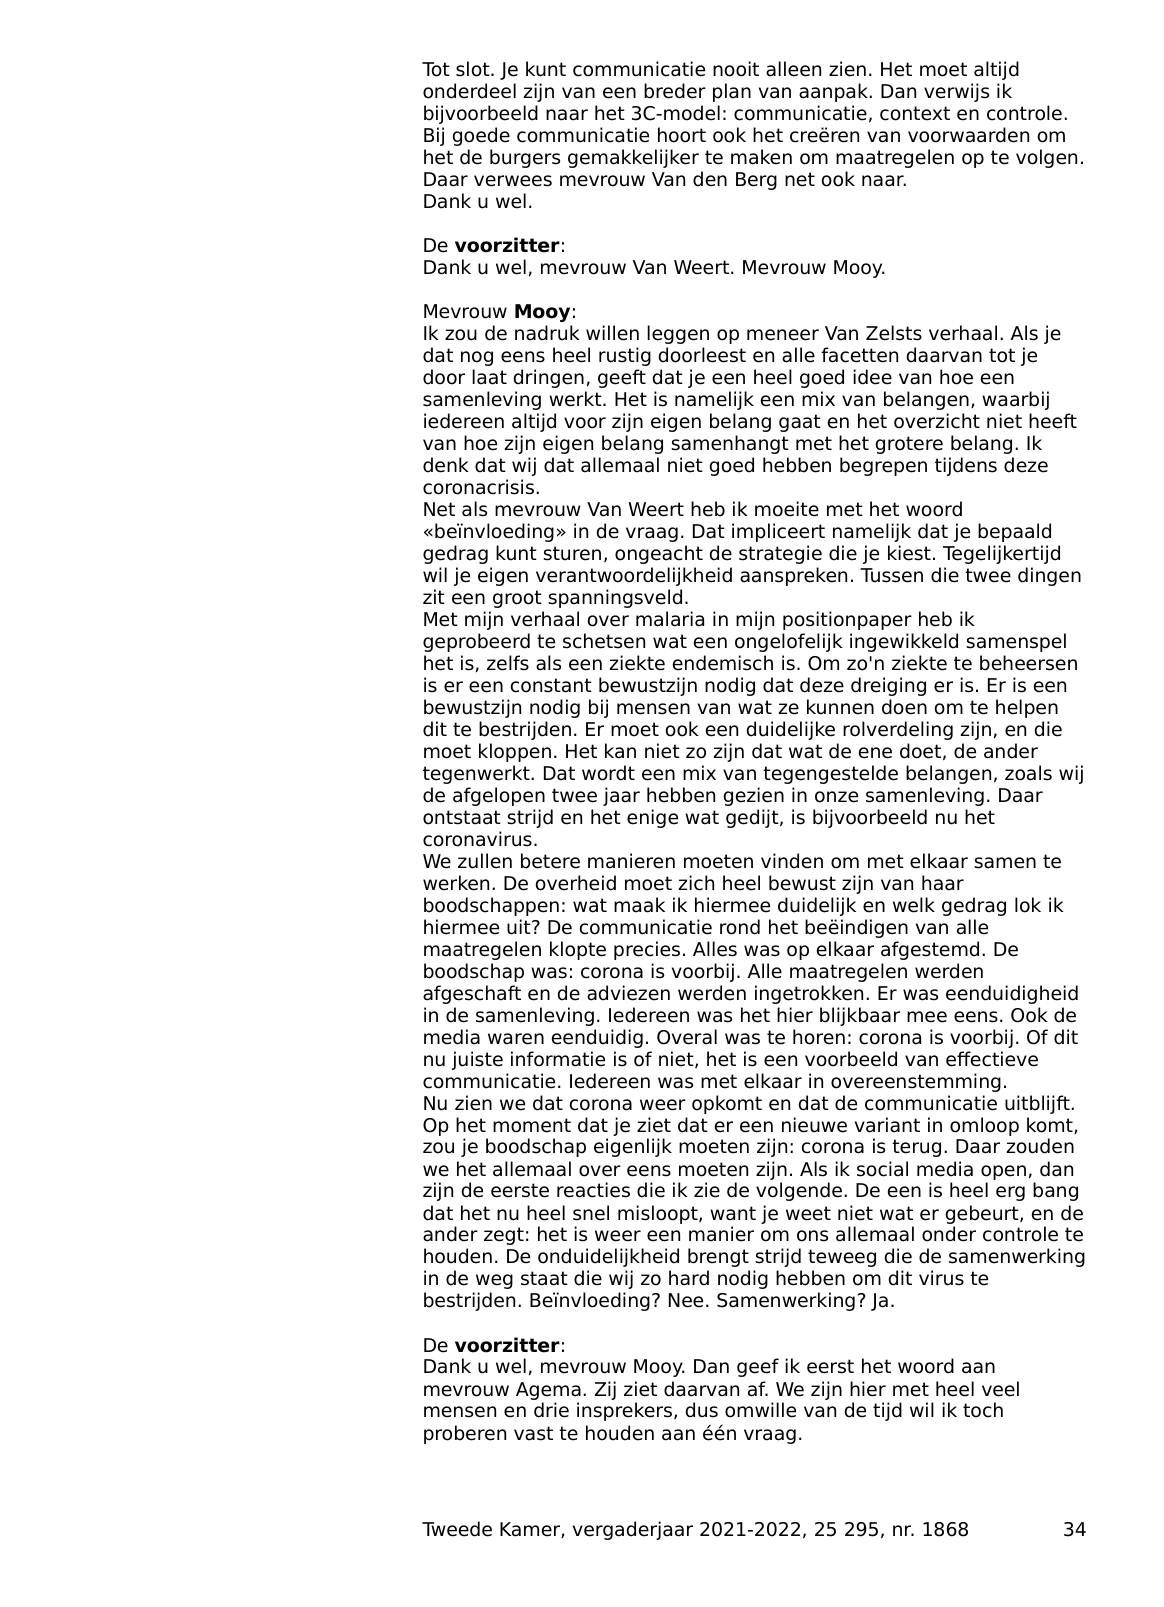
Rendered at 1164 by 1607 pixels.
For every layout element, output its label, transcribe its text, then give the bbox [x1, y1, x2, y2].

text Ik zou de nadruk willen leggen op meneer Van Zelsts verhaal. Als je dat nog eens heel rustig doorleest en alle facetten daarvan tot je door laat dringen, geeft dat je een heel goed idee van hoe een samenleving werkt. Het is namelijk een mix van belangen, waarbij iedereen altijd voor zijn eigen belang gaat en het overzicht niet heeft van hoe zijn eigen belang samenhangt met het grotere belang. Ik denk dat wij dat allemaal niet goed hebben begrepen tijdens deze coronacrisis. [422, 323, 1087, 499]
text Mevrouw Mooy: [422, 301, 1087, 323]
text Dank u wel, mevrouw Mooy. Dan geef ik eerst het woord aan mevrouw Agema. Zij ziet daarvan af. We zijn hier met heel veel mensen en drie insprekers, dus omwille van de tijd wil ik toch proberen vast te houden aan één vraag. [422, 1356, 1087, 1444]
text Tot slot. Je kunt communicatie nooit alleen zien. Het moet altijd onderdeel zijn van een breder plan van aanpak. Dan verwijs ik bijvoorbeeld naar het 3C-model: communicatie, context en controle. Bij goede communicatie hoort ook het creëren van voorwaarden om het de burgers gemakkelijker te maken om maatregelen op te volgen. Daar verwees mevrouw Van den Berg net ook naar. [422, 59, 1087, 191]
text De voorzitter: [422, 235, 1087, 257]
text Met mijn verhaal over malaria in mijn positionpaper heb ik geprobeerd te schetsen wat een ongelofelijk ingewikkeld samenspel het is, zelfs als een ziekte endemisch is. Om zo'n ziekte te beheersen is er een constant bewustzijn nodig dat deze dreiging er is. Er is een bewustzijn nodig bij mensen van wat ze kunnen doen om te helpen dit te bestrijden. Er moet ook een duidelijke rolverdeling zijn, en die moet kloppen. Het kan niet zo zijn dat wat de ene doet, de ander tegenwerkt. Dat wordt een mix van tegengestelde belangen, zoals wij de afgelopen twee jaar hebben gezien in onze samenleving. Daar ontstaat strijd en het enige wat gedijt, is bijvoorbeeld nu het coronavirus. [422, 609, 1087, 851]
text Dank u wel. [422, 191, 1087, 213]
text Nu zien we dat corona weer opkomt en dat de communicatie uitblijft. Op het moment dat je ziet dat er een nieuwe variant in omloop komt, zou je boodschap eigenlijk moeten zijn: corona is terug. Daar zouden we het allemaal over eens moeten zijn. Als ik social media open, dan zijn de eerste reacties die ik zie de volgende. De een is heel erg bang dat het nu heel snel misloopt, want je weet niet wat er gebeurt, en de ander zegt: het is weer een manier om ons allemaal onder controle te houden. De onduidelijkheid brengt strijd teweeg die de samenwerking in de weg staat die wij zo hard nodig hebben om dit virus te bestrijden. Beïnvloeding? Nee. Samenwerking? Ja. [422, 1092, 1087, 1312]
text De voorzitter: [422, 1334, 1087, 1356]
text Dank u wel, mevrouw Van Weert. Mevrouw Mooy. [422, 257, 1087, 279]
text We zullen betere manieren moeten vinden om met elkaar samen te werken. De overheid moet zich heel bewust zijn van haar boodschappen: wat maak ik hiermee duidelijk en welk gedrag lok ik hiermee uit? De communicatie rond het beëindigen van alle maatregelen klopte precies. Alles was op elkaar afgestemd. De boodschap was: corona is voorbij. Alle maatregelen werden afgeschaft en de adviezen werden ingetrokken. Er was eenduidigheid in de samenleving. Iedereen was het hier blijkbaar mee eens. Ook de media waren eenduidig. Overal was te horen: corona is voorbij. Of dit nu juiste informatie is of niet, het is een voorbeeld van effectieve communicatie. Iedereen was met elkaar in overeenstemming. [422, 851, 1087, 1092]
text Net als mevrouw Van Weert heb ik moeite met het woord «beïnvloeding» in de vraag. Dat impliceert namelijk dat je bepaald gedrag kunt sturen, ongeacht de strategie die je kiest. Tegelijkertijd wil je eigen verantwoordelijkheid aanspreken. Tussen die twee dingen zit een groot spanningsveld. [422, 499, 1087, 609]
